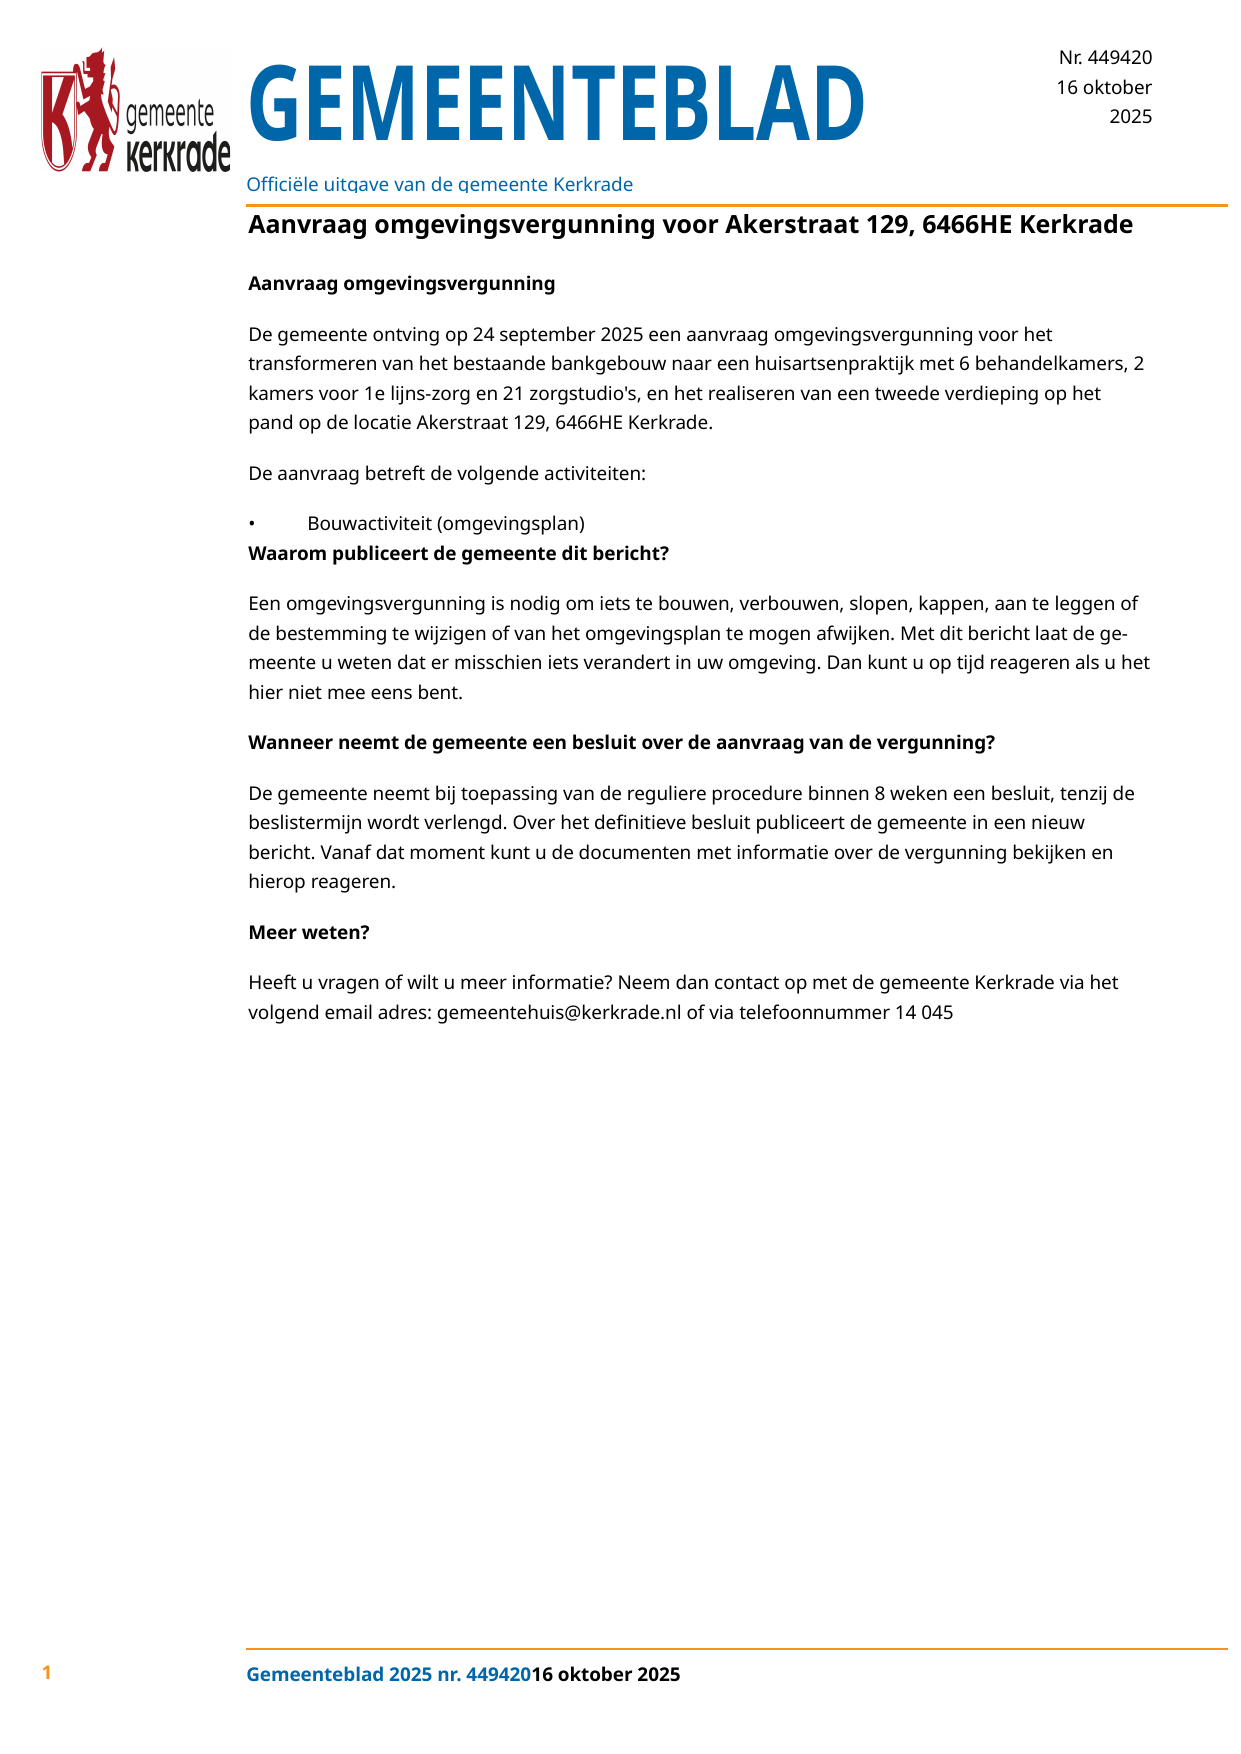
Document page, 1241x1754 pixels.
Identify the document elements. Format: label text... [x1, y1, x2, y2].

text Wanneer neemt de gemeente een besluit over de aanvraag van de vergunning? [248, 729, 1152, 755]
text Aanvraag omgevingsvergunning voor Akerstraat 129, 6466HE Kerkrade [248, 207, 1152, 241]
list Bouwactiviteit (omgevingsplan) [248, 510, 1152, 536]
text De gemeente ontving op 24 september 2025 een aanvraag omgevingsvergunning voor het transformeren van het bestaande bankgebouw naar een huisartsenpraktijk met 6 behandelkamers, 2 kamers voor 1e lijns-zorg en 21 zorgstudio's, en het realiseren van een tweede verdieping op het pand op de locatie Akerstraat 129, 6466HE Kerkrade. [248, 321, 1152, 435]
picture [41, 47, 231, 172]
text Een omgevingsvergunning is nodig om iets te bouwen, verbouwen, slopen, kappen, aan te leggen of de bestemming te wijzigen of van het omgevingsplan te mogen afwijken. Met dit bericht laat de ge- meente u weten dat er misschien iets verandert in uw omgeving. Dan kunt u op tijd reageren als u het hier niet mee eens bent. [248, 590, 1152, 705]
text De gemeente neemt bij toepassing van de reguliere procedure binnen 8 weken een besluit, tenzij de beslistermijn wordt verlengd. Over het definitieve besluit publiceert de gemeente in een nieuw bericht. Vanaf dat moment kunt u de documenten met informatie over de vergunning bekijken en hierop reageren. [248, 780, 1152, 894]
text Aanvraag omgevingsvergunning [248, 270, 1152, 296]
text Heeft u vragen of wilt u meer informatie? Neem dan contact op met de gemeente Kerkrade via het volgend email adres: gemeentehuis@kerkrade.nl of via telefoonnummer 14 045 [248, 969, 1152, 1025]
text De aanvraag betreft de volgende activiteiten: [248, 460, 1152, 486]
text Meer weten? [248, 919, 1152, 945]
text Waarom publiceert de gemeente dit bericht? [248, 540, 1152, 566]
